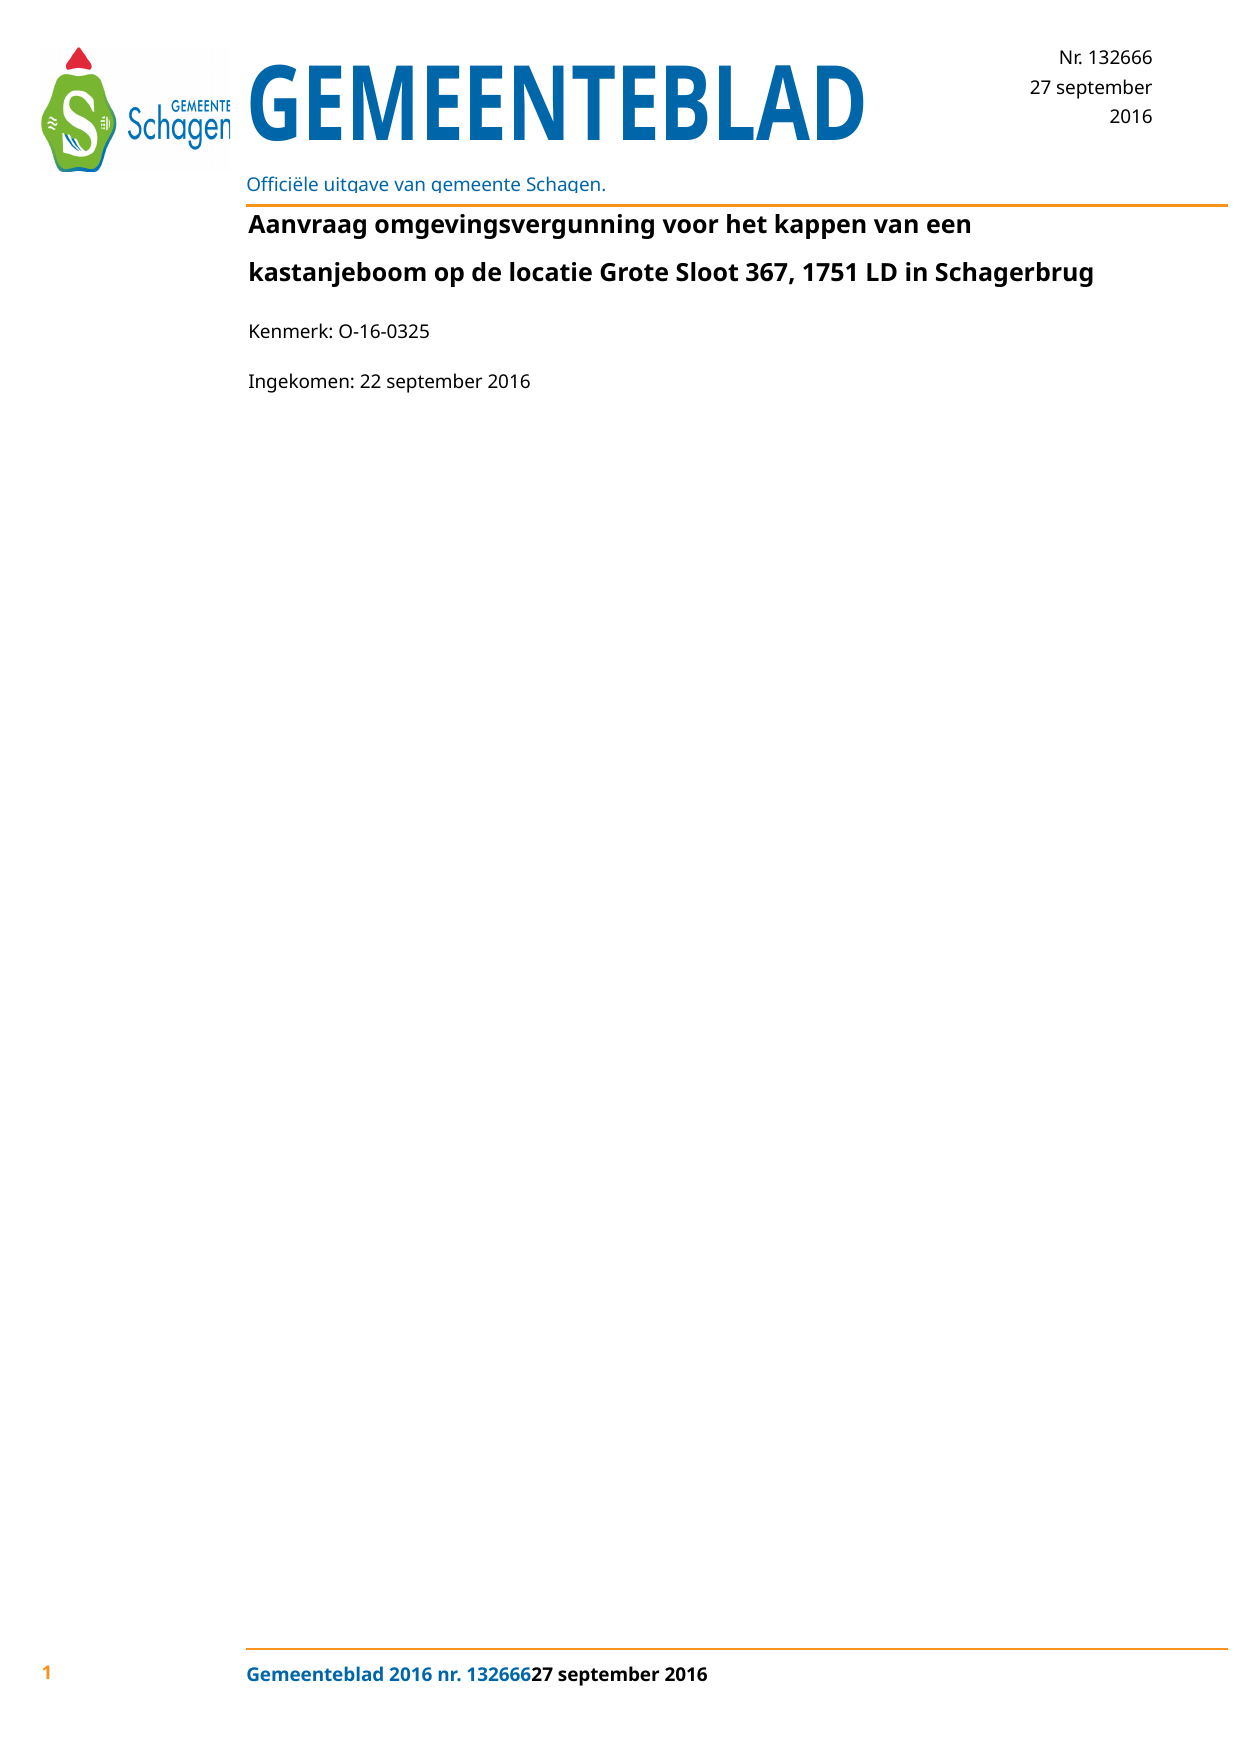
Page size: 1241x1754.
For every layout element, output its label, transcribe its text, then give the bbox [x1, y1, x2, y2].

picture [41, 47, 231, 172]
text Ingekomen: 22 september 2016 [248, 368, 1152, 394]
text Kenmerk: O-16-0325 [248, 318, 1152, 344]
text Aanvraag omgevingsvergunning voor het kappen van een kastanjeboom op de locatie Grote Sloot 367, 1751 LD in Schagerbrug [248, 207, 1152, 288]
